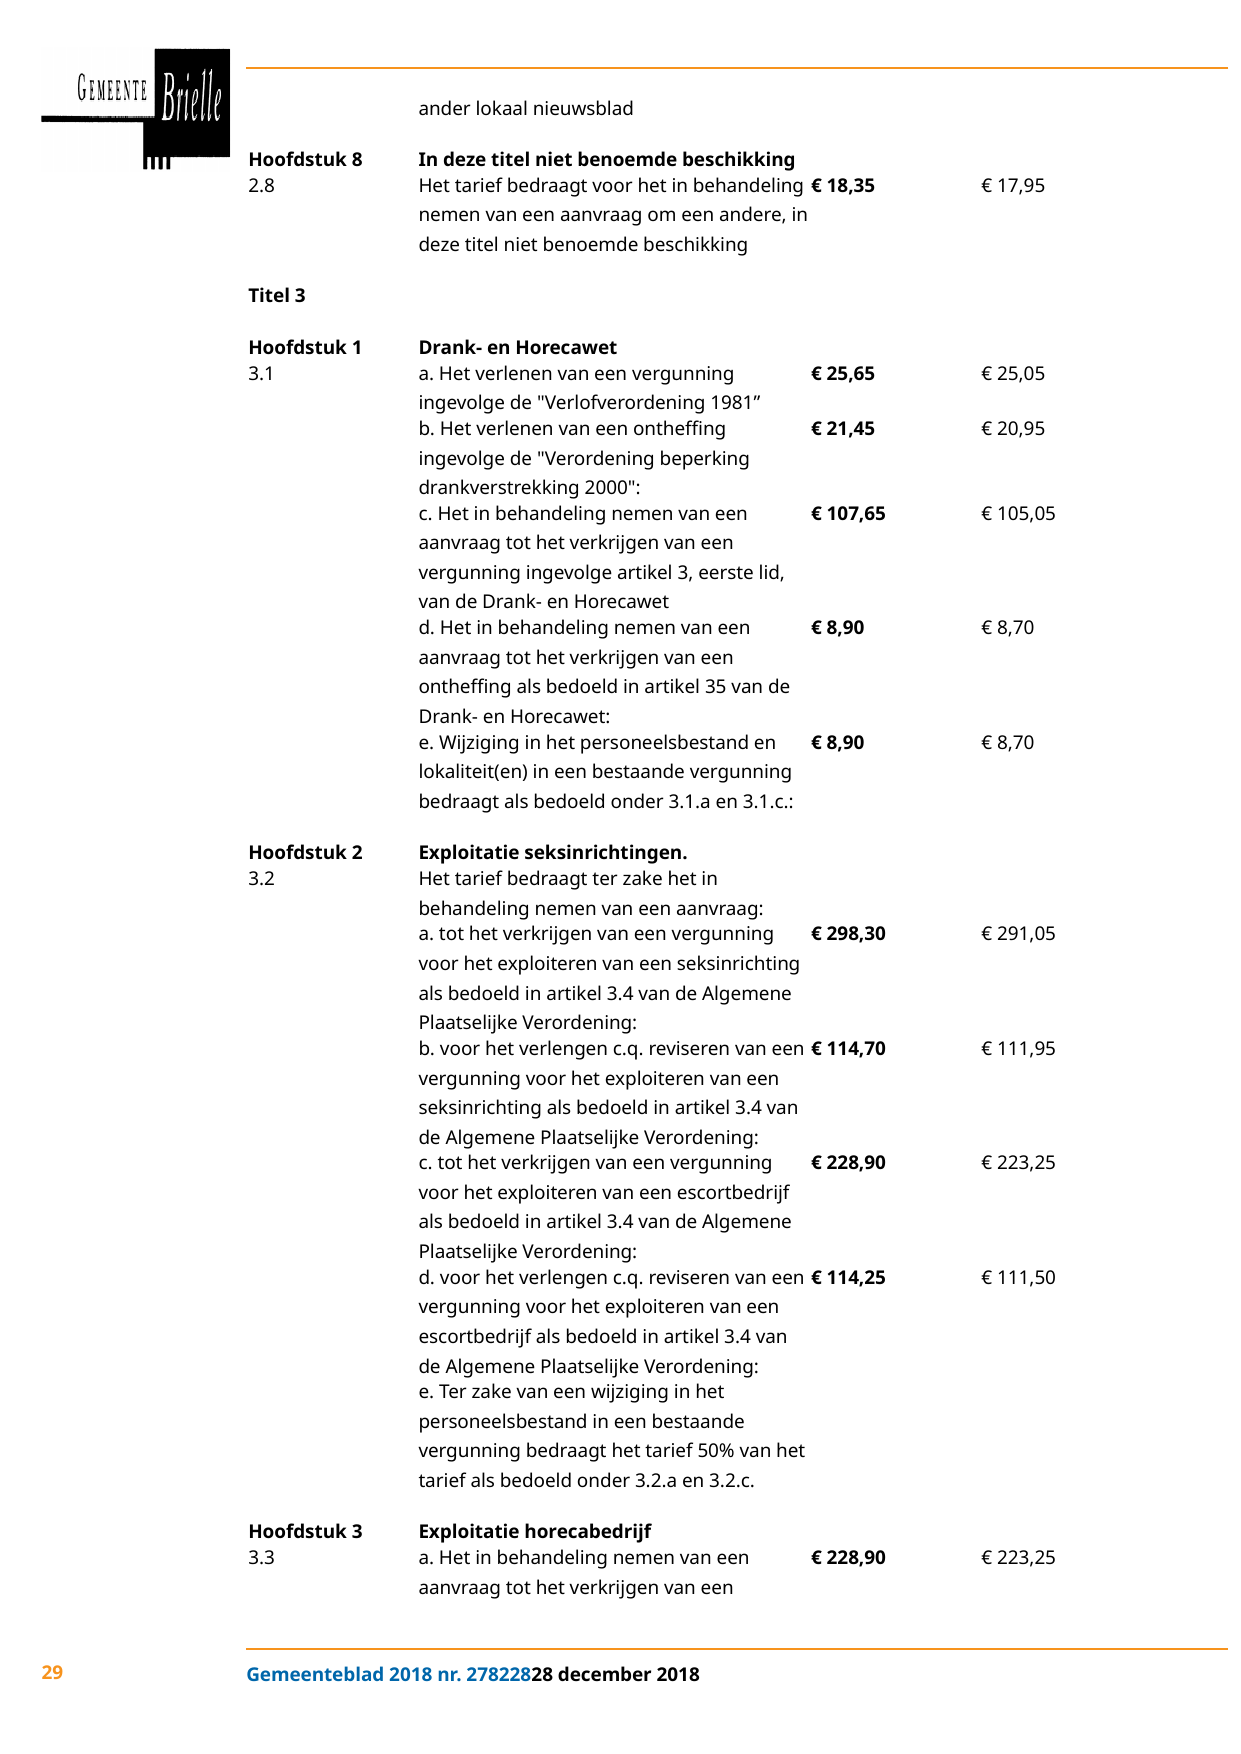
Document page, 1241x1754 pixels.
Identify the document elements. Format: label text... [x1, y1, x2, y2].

table_cell € 228,90 [811, 1150, 981, 1264]
table_cell [811, 840, 981, 865]
table_cell € 105,05 [981, 500, 1152, 614]
table_cell [811, 1379, 981, 1493]
table_cell [811, 1519, 981, 1544]
table_cell e. Wijziging in het personeelsbestand en lokaliteit(en) in een bestaande vergunning bedraagt als bedoeld onder 3.1.a en 3.1.c.: [418, 729, 811, 814]
table_cell e. Ter zake van een wijziging in het personeelsbestand in een bestaande vergunning bedraagt het tarief 50% van het tarief als bedoeld onder 3.2.a en 3.2.c. [418, 1379, 811, 1493]
table_cell € 111,95 [981, 1035, 1152, 1149]
table_cell Titel 3 [248, 283, 418, 308]
table_cell € 107,65 [811, 500, 981, 614]
table_cell [981, 308, 1152, 334]
table_cell € 17,95 [981, 172, 1152, 257]
table_cell [811, 95, 981, 121]
table_cell b. Het verlenen van een ontheffing ingevolge de "Verordening beperking drankverstrekking 2000": [418, 415, 811, 500]
table_cell Drank- en Horecawet [418, 334, 811, 360]
table_cell [248, 257, 418, 283]
table_cell d. voor het verlengen c.q. reviseren van een vergunning voor het exploiteren van een escortbedrijf als bedoeld in artikel 3.4 van de Algemene Plaatselijke Verordening: [418, 1264, 811, 1378]
table_cell a. Het in behandeling nemen van een aanvraag tot het verkrijgen van een [418, 1545, 811, 1600]
table_cell [981, 1493, 1152, 1519]
table_cell a. tot het verkrijgen van een vergunning voor het exploiteren van een seksinrichting als bedoeld in artikel 3.4 van de Algemene Plaatselijke Verordening: [418, 921, 811, 1035]
table_cell [248, 121, 418, 146]
table_cell € 223,25 [981, 1150, 1152, 1264]
table_cell € 8,70 [981, 615, 1152, 729]
table_cell [811, 334, 981, 360]
table_cell Het tarief bedraagt ter zake het in behandeling nemen van een aanvraag: [418, 865, 811, 921]
table_cell € 8,90 [811, 615, 981, 729]
table_cell In deze titel niet benoemde beschikking [418, 146, 811, 172]
table_cell [981, 283, 1152, 308]
table_cell [248, 1493, 418, 1519]
table_cell [981, 95, 1152, 121]
table_cell Hoofdstuk 8 [248, 146, 418, 172]
table_cell b. voor het verlengen c.q. reviseren van een vergunning voor het exploiteren van een seksinrichting als bedoeld in artikel 3.4 van de Algemene Plaatselijke Verordening: [418, 1035, 811, 1149]
table_cell 3.1 [248, 360, 418, 415]
table_cell [248, 729, 418, 814]
table_cell Het tarief bedraagt voor het in behandeling nemen van een aanvraag om een andere, in deze titel niet benoemde beschikking [418, 172, 811, 257]
table_cell € 114,70 [811, 1035, 981, 1149]
table_cell € 18,35 [811, 172, 981, 257]
table_cell € 8,70 [981, 729, 1152, 814]
table_cell [418, 308, 811, 334]
table_cell € 223,25 [981, 1545, 1152, 1600]
table_cell [811, 865, 981, 921]
table_cell [981, 257, 1152, 283]
table_cell Hoofdstuk 2 [248, 840, 418, 865]
table_cell [981, 840, 1152, 865]
table_cell [248, 615, 418, 729]
table_cell [418, 814, 811, 839]
table_cell [811, 283, 981, 308]
table_cell [981, 121, 1152, 146]
table_cell 3.3 [248, 1545, 418, 1600]
table_cell € 21,45 [811, 415, 981, 500]
table_cell [811, 121, 981, 146]
table_cell [248, 1379, 418, 1493]
table_cell [418, 121, 811, 146]
table_cell [248, 814, 418, 839]
table_cell [981, 865, 1152, 921]
table_cell [248, 1150, 418, 1264]
table_cell [811, 814, 981, 839]
table_cell ander lokaal nieuwsblad [418, 95, 811, 121]
table_cell [248, 415, 418, 500]
table_cell € 20,95 [981, 415, 1152, 500]
table_cell [418, 257, 811, 283]
table_cell € 8,90 [811, 729, 981, 814]
table_cell 2.8 [248, 172, 418, 257]
table_cell [248, 921, 418, 1035]
picture [41, 47, 231, 172]
table_cell [811, 1493, 981, 1519]
table_cell € 111,50 [981, 1264, 1152, 1378]
table_cell [248, 1035, 418, 1149]
table_cell [981, 334, 1152, 360]
table_cell [248, 308, 418, 334]
table_cell € 25,05 [981, 360, 1152, 415]
table_cell € 114,25 [811, 1264, 981, 1378]
table_cell [248, 500, 418, 614]
table_cell [811, 308, 981, 334]
table_cell Hoofdstuk 3 [248, 1519, 418, 1544]
table_cell [981, 1519, 1152, 1544]
table_cell a. Het verlenen van een vergunning ingevolge de "Verlofverordening 1981” [418, 360, 811, 415]
table_cell Exploitatie seksinrichtingen. [418, 840, 811, 865]
table_cell c. tot het verkrijgen van een vergunning voor het exploiteren van een escortbedrijf als bedoeld in artikel 3.4 van de Algemene Plaatselijke Verordening: [418, 1150, 811, 1264]
table_cell c. Het in behandeling nemen van een aanvraag tot het verkrijgen van een vergunning ingevolge artikel 3, eerste lid, van de Drank- en Horecawet [418, 500, 811, 614]
table_cell € 228,90 [811, 1545, 981, 1600]
table_cell [248, 95, 418, 121]
table_cell [811, 146, 981, 172]
table_cell [418, 283, 811, 308]
table_cell € 25,65 [811, 360, 981, 415]
table_cell Hoofdstuk 1 [248, 334, 418, 360]
table_cell [981, 1379, 1152, 1493]
table_cell € 291,05 [981, 921, 1152, 1035]
table_cell d. Het in behandeling nemen van een aanvraag tot het verkrijgen van een ontheffing als bedoeld in artikel 35 van de Drank- en Horecawet: [418, 615, 811, 729]
table_cell 3.2 [248, 865, 418, 921]
table_cell [418, 1493, 811, 1519]
table_cell Exploitatie horecabedrijf [418, 1519, 811, 1544]
table_cell [248, 1264, 418, 1378]
table_cell € 298,30 [811, 921, 981, 1035]
table_cell [811, 257, 981, 283]
table_cell [981, 146, 1152, 172]
table_cell [981, 814, 1152, 839]
